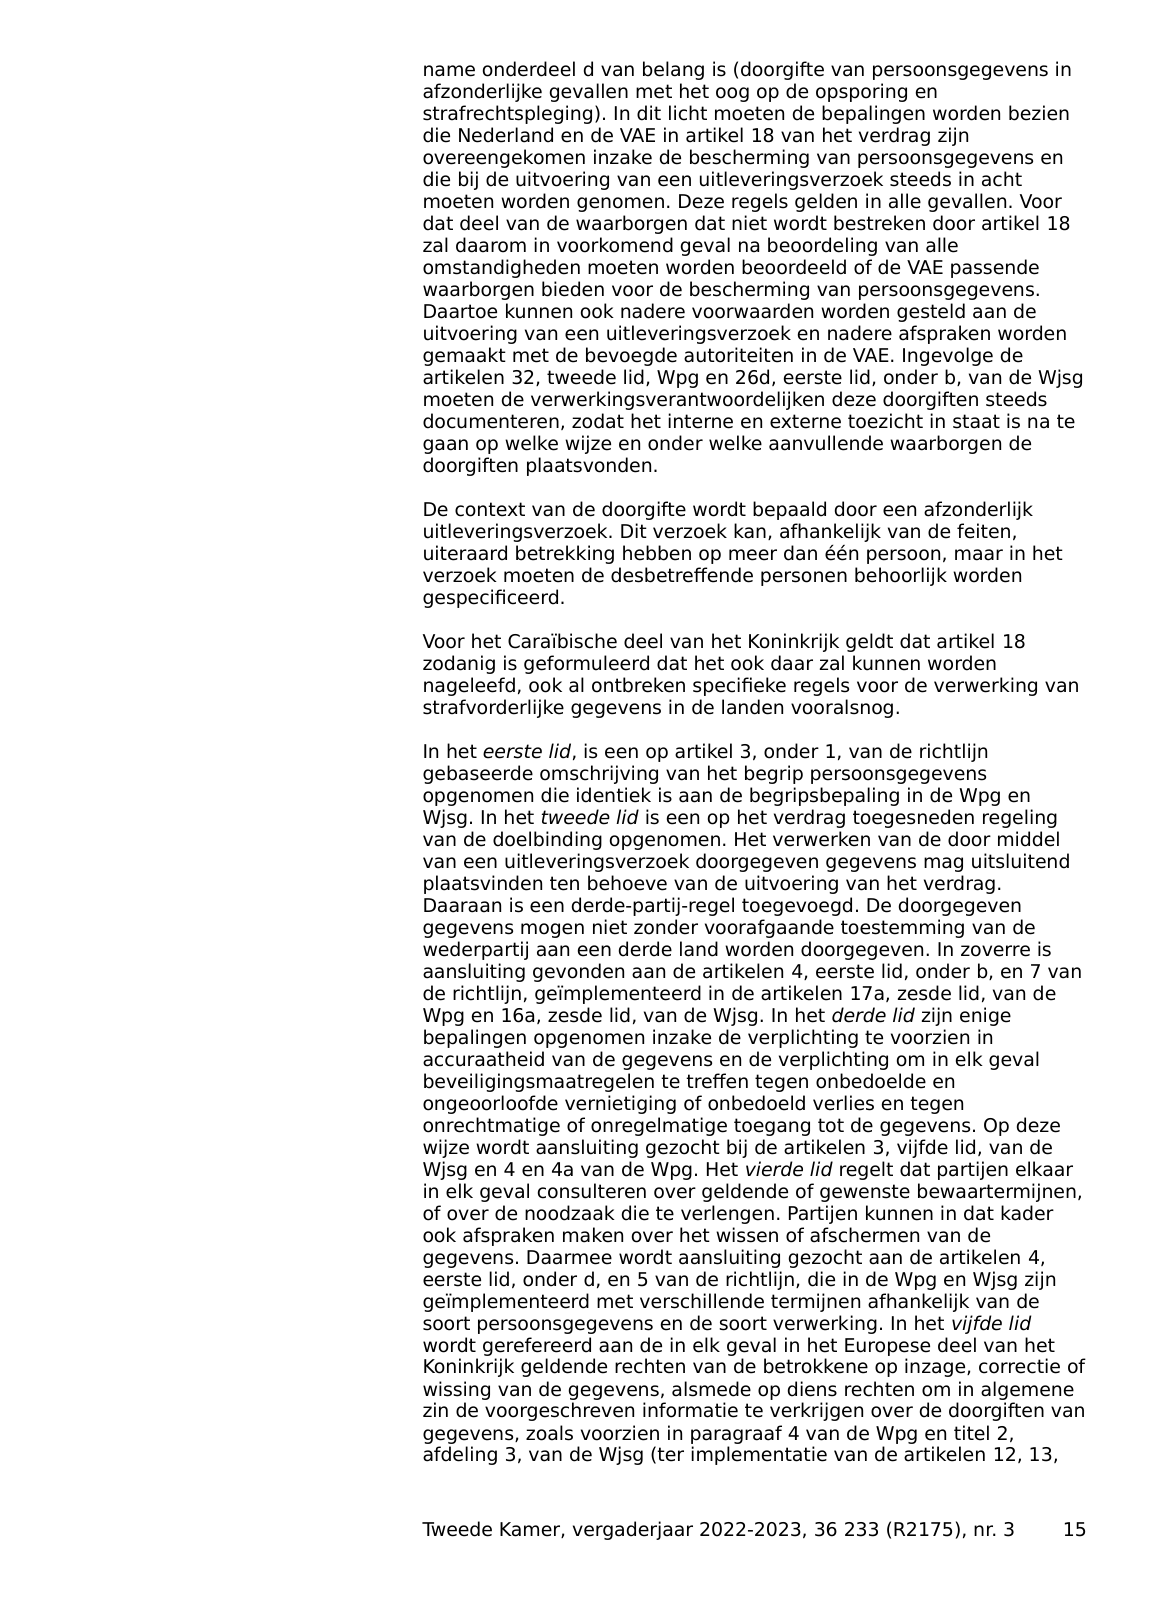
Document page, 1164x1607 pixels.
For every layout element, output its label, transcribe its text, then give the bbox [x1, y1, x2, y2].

text name onderdeel d van belang is (doorgifte van persoonsgegevens in afzonderlijke gevallen met het oog op de opsporing en strafrechtspleging). In dit licht moeten de bepalingen worden bezien die Nederland en de VAE in artikel 18 van het verdrag zijn overeengekomen inzake de bescherming van persoonsgegevens en die bij de uitvoering van een uitleveringsverzoek steeds in acht moeten worden genomen. Deze regels gelden in alle gevallen. Voor dat deel van de waarborgen dat niet wordt bestreken door artikel 18 zal daarom in voorkomend geval na beoordeling van alle omstandigheden moeten worden beoordeeld of de VAE passende waarborgen bieden voor de bescherming van persoonsgegevens. Daartoe kunnen ook nadere voorwaarden worden gesteld aan de uitvoering van een uitleveringsverzoek en nadere afspraken worden gemaakt met de bevoegde autoriteiten in de VAE. Ingevolge de artikelen 32, tweede lid, Wpg en 26d, eerste lid, onder b, van de Wjsg moeten de verwerkingsverantwoordelijken deze doorgiften steeds documenteren, zodat het interne en externe toezicht in staat is na te gaan op welke wijze en onder welke aanvullende waarborgen de doorgiften plaatsvonden. [422, 59, 1087, 477]
text In het eerste lid, is een op artikel 3, onder 1, van de richtlijn gebaseerde omschrijving van het begrip persoonsgegevens opgenomen die identiek is aan de begripsbepaling in de Wpg en Wjsg. In het tweede lid is een op het verdrag toegesneden regeling van de doelbinding opgenomen. Het verwerken van de door middel van een uitleveringsverzoek doorgegeven gegevens mag uitsluitend plaatsvinden ten behoeve van de uitvoering van het verdrag. Daaraan is een derde-partij-regel toegevoegd. De doorgegeven gegevens mogen niet zonder voorafgaande toestemming van de wederpartij aan een derde land worden doorgegeven. In zoverre is aansluiting gevonden aan de artikelen 4, eerste lid, onder b, en 7 van de richtlijn, geïmplementeerd in de artikelen 17a, zesde lid, van de Wpg en 16a, zesde lid, van de Wjsg. In het derde lid zijn enige bepalingen opgenomen inzake de verplichting te voorzien in accuraatheid van de gegevens en de verplichting om in elk geval beveiligingsmaatregelen te treffen tegen onbedoelde en ongeoorloofde vernietiging of onbedoeld verlies en tegen onrechtmatige of onregelmatige toegang tot de gegevens. Op deze wijze wordt aansluiting gezocht bij de artikelen 3, vijfde lid, van de Wjsg en 4 en 4a van de Wpg. Het vierde lid regelt dat partijen elkaar in elk geval consulteren over geldende of gewenste bewaartermijnen, of over de noodzaak die te verlengen. Partijen kunnen in dat kader ook afspraken maken over het wissen of afschermen van de gegevens. Daarmee wordt aansluiting gezocht aan de artikelen 4, eerste lid, onder d, en 5 van de richtlijn, die in de Wpg en Wjsg zijn geïmplementeerd met verschillende termijnen afhankelijk van de soort persoonsgegevens en de soort verwerking. In het vijfde lid wordt gerefereerd aan de in elk geval in het Europese deel van het Koninkrijk geldende rechten van de betrokkene op inzage, correctie of wissing van de gegevens, alsmede op diens rechten om in algemene zin de voorgeschreven informatie te verkrijgen over de doorgiften van gegevens, zoals voorzien in paragraaf 4 van de Wpg en titel 2, afdeling 3, van de Wjsg (ter implementatie van de artikelen 12, 13, [422, 741, 1087, 1466]
text De context van de doorgifte wordt bepaald door een afzonderlijk uitleveringsverzoek. Dit verzoek kan, afhankelijk van de feiten, uiteraard betrekking hebben op meer dan één persoon, maar in het verzoek moeten de desbetreffende personen behoorlijk worden gespecificeerd. [422, 499, 1087, 609]
text Voor het Caraïbische deel van het Koninkrijk geldt dat artikel 18 zodanig is geformuleerd dat het ook daar zal kunnen worden nageleefd, ook al ontbreken specifieke regels voor de verwerking van strafvorderlijke gegevens in de landen vooralsnog. [422, 631, 1087, 719]
